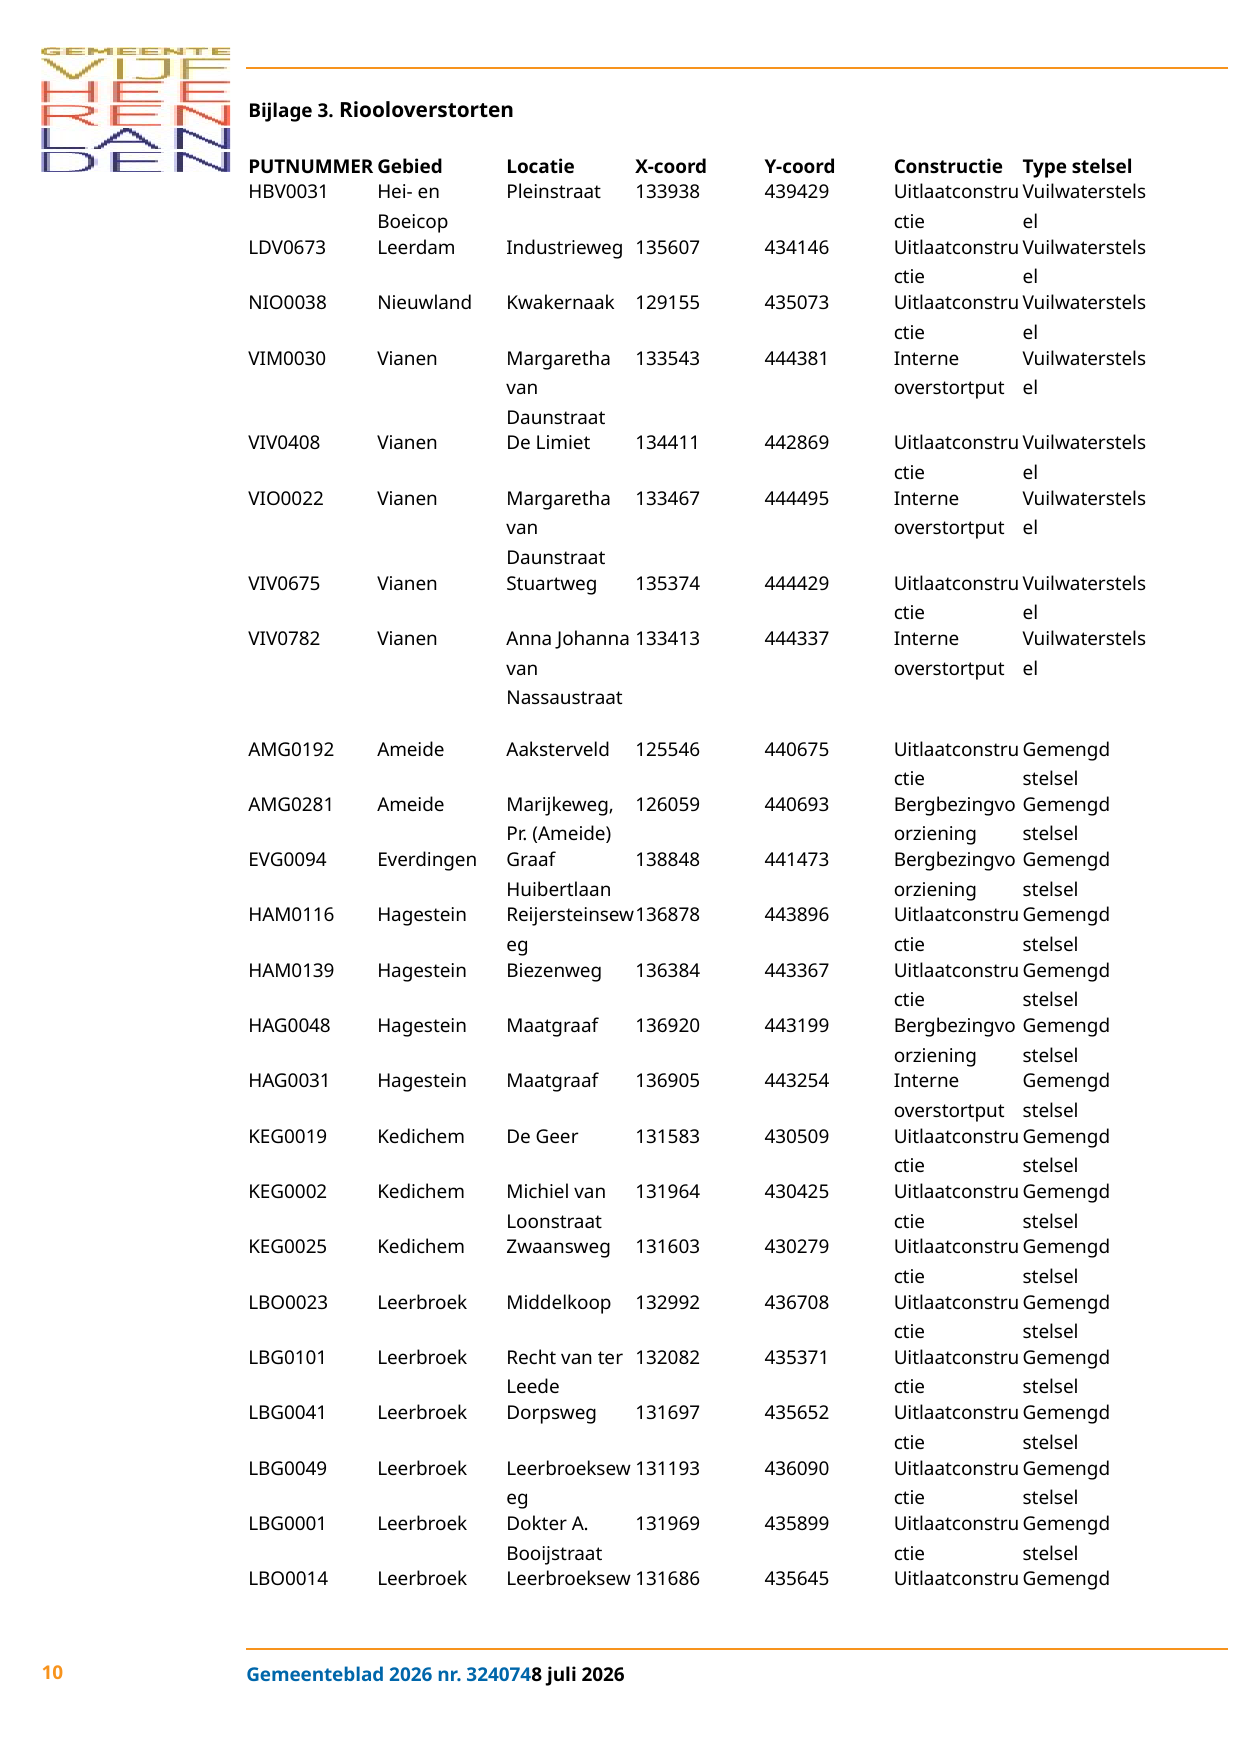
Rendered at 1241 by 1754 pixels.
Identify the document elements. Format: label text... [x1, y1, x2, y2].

table_cell 444429 [764, 570, 893, 625]
table_cell 131697 [635, 1400, 764, 1455]
table_cell 435073 [764, 289, 893, 345]
table_cell VIO0022 [248, 485, 377, 570]
table_cell Gemengd stelsel [1023, 1123, 1152, 1178]
table_cell 444337 [764, 625, 893, 710]
table_cell 444381 [764, 345, 893, 429]
table_cell Vuilwaterstelsel [1023, 625, 1152, 710]
table_cell 435899 [764, 1510, 893, 1565]
table_cell 430279 [764, 1234, 893, 1289]
table_cell Maatgraaf [506, 1068, 635, 1123]
table_header X-coord [635, 153, 764, 179]
table_cell Vuilwaterstelsel [1023, 485, 1152, 570]
table_cell VIV0675 [248, 570, 377, 625]
table_cell LBG0001 [248, 1510, 377, 1565]
table_cell 133543 [635, 345, 764, 429]
table_cell De Limiet [506, 430, 635, 485]
table_cell HAG0048 [248, 1012, 377, 1068]
table_cell Uitlaatconstructie [894, 902, 1022, 957]
table_cell Hagestein [377, 1012, 506, 1068]
table_cell 133413 [635, 625, 764, 710]
table_cell Uitlaatconstructie [894, 1234, 1022, 1289]
table_cell Vuilwaterstelsel [1023, 430, 1152, 485]
table_cell 132082 [635, 1344, 764, 1399]
table_header Type stelsel [1023, 153, 1152, 179]
table_cell 440675 [764, 736, 893, 791]
table_cell Uitlaatconstructie [894, 430, 1022, 485]
table_cell Uitlaatconstructie [894, 1510, 1022, 1565]
table_cell Gemengd stelsel [1023, 1400, 1152, 1455]
table_cell 134411 [635, 430, 764, 485]
table_cell Nieuwland [377, 289, 506, 345]
table_cell 440693 [764, 791, 893, 846]
table_cell Interne overstortput [894, 485, 1022, 570]
text Bijlage 3. Riooloverstorten [248, 95, 1152, 123]
table_cell Recht van ter Leede [506, 1344, 635, 1399]
table_cell 430425 [764, 1178, 893, 1233]
table_cell 131603 [635, 1234, 764, 1289]
table_cell Uitlaatconstructie [894, 289, 1022, 345]
table_cell Vuilwaterstelsel [1023, 289, 1152, 345]
table_cell 444495 [764, 485, 893, 570]
table_cell Hagestein [377, 1068, 506, 1123]
table_cell Reijersteinseweg [506, 902, 635, 957]
table_cell HAM0116 [248, 902, 377, 957]
table_cell AMG0192 [248, 736, 377, 791]
table_cell Dokter A. Booijstraat [506, 1510, 635, 1565]
table_cell [635, 710, 764, 736]
table_cell Uitlaatconstructie [894, 234, 1022, 289]
table_cell LBG0049 [248, 1455, 377, 1510]
table_cell Uitlaatconstru [894, 1565, 1022, 1591]
table_cell Uitlaatconstructie [894, 736, 1022, 791]
table_cell Uitlaatconstructie [894, 1289, 1022, 1344]
table_cell Vianen [377, 430, 506, 485]
table_cell Kwakernaak [506, 289, 635, 345]
table_cell 131583 [635, 1123, 764, 1178]
table_cell LBO0023 [248, 1289, 377, 1344]
table_cell Everdingen [377, 846, 506, 902]
table_cell Industrieweg [506, 234, 635, 289]
table_cell 443367 [764, 957, 893, 1012]
table_cell Gemengd stelsel [1023, 846, 1152, 902]
table_cell Interne overstortput [894, 345, 1022, 429]
table_cell Ameide [377, 791, 506, 846]
table_cell Gemengd [1023, 1565, 1152, 1591]
table_cell 443199 [764, 1012, 893, 1068]
table_cell Bergbezingvoorziening [894, 846, 1022, 902]
table_cell Gemengd stelsel [1023, 791, 1152, 846]
table_cell Vuilwaterstelsel [1023, 179, 1152, 234]
table_cell Gemengd stelsel [1023, 1289, 1152, 1344]
table_cell Hagestein [377, 902, 506, 957]
table_header Y-coord [764, 153, 893, 179]
table_cell Leerbroek [377, 1565, 506, 1591]
table_header PUTNUMMER [248, 153, 377, 179]
table_cell Vuilwaterstelsel [1023, 570, 1152, 625]
table_cell Michiel van Loonstraat [506, 1178, 635, 1233]
table_cell Margaretha van Daunstraat [506, 485, 635, 570]
table_cell 135374 [635, 570, 764, 625]
table_cell KEG0019 [248, 1123, 377, 1178]
table_cell 439429 [764, 179, 893, 234]
table_header Locatie [506, 153, 635, 179]
table_cell Stuartweg [506, 570, 635, 625]
table_cell Maatgraaf [506, 1012, 635, 1068]
table_cell 441473 [764, 846, 893, 902]
table_cell Interne overstortput [894, 1068, 1022, 1123]
table_cell [894, 710, 1022, 736]
table_cell 443254 [764, 1068, 893, 1123]
table_cell 434146 [764, 234, 893, 289]
table_cell Interne overstortput [894, 625, 1022, 710]
table_cell Graaf Huibertlaan [506, 846, 635, 902]
table_cell Uitlaatconstructie [894, 1123, 1022, 1178]
table_cell Uitlaatconstructie [894, 570, 1022, 625]
table_cell 133938 [635, 179, 764, 234]
table_cell Aaksterveld [506, 736, 635, 791]
table_cell Gemengd stelsel [1023, 1455, 1152, 1510]
table_cell 131964 [635, 1178, 764, 1233]
table_cell Vianen [377, 570, 506, 625]
table_cell Leerbroek [377, 1400, 506, 1455]
table_cell Hagestein [377, 957, 506, 1012]
table_cell Gemengd stelsel [1023, 1234, 1152, 1289]
table_header Gebied [377, 153, 506, 179]
table_cell Hei- en Boeicop [377, 179, 506, 234]
table_cell Gemengd stelsel [1023, 957, 1152, 1012]
table_cell 136920 [635, 1012, 764, 1068]
table_cell Uitlaatconstructie [894, 1455, 1022, 1510]
table_cell Leerbroek [377, 1510, 506, 1565]
table_header Constructie [894, 153, 1022, 179]
table_cell 430509 [764, 1123, 893, 1178]
table_cell Vianen [377, 345, 506, 429]
table_cell Uitlaatconstructie [894, 1400, 1022, 1455]
table_cell 442869 [764, 430, 893, 485]
table_cell KEG0025 [248, 1234, 377, 1289]
table_cell EVG0094 [248, 846, 377, 902]
table_cell Leerbroeksew [506, 1565, 635, 1591]
table_cell Leerbroek [377, 1455, 506, 1510]
table_cell 435645 [764, 1565, 893, 1591]
table_cell HAG0031 [248, 1068, 377, 1123]
table_cell 131969 [635, 1510, 764, 1565]
table_cell 435371 [764, 1344, 893, 1399]
table_cell Vianen [377, 485, 506, 570]
table_cell VIM0030 [248, 345, 377, 429]
table_cell Anna Johanna van Nassaustraat [506, 625, 635, 710]
table_cell Margaretha van Daunstraat [506, 345, 635, 429]
table_cell Ameide [377, 736, 506, 791]
table_cell NIO0038 [248, 289, 377, 345]
table_cell 131686 [635, 1565, 764, 1591]
table_cell Gemengd stelsel [1023, 1510, 1152, 1565]
table_cell Leerbroek [377, 1289, 506, 1344]
table_cell De Geer [506, 1123, 635, 1178]
table_cell 136878 [635, 902, 764, 957]
table_cell Zwaansweg [506, 1234, 635, 1289]
table_cell LBO0014 [248, 1565, 377, 1591]
table_cell HAM0139 [248, 957, 377, 1012]
table_cell [1023, 710, 1152, 736]
table_cell 436708 [764, 1289, 893, 1344]
table_cell 443896 [764, 902, 893, 957]
table_cell [248, 710, 377, 736]
table_cell Kedichem [377, 1123, 506, 1178]
table_cell Leerbroek [377, 1344, 506, 1399]
table_cell VIV0782 [248, 625, 377, 710]
table_cell Gemengd stelsel [1023, 1068, 1152, 1123]
table_cell Biezenweg [506, 957, 635, 1012]
table_cell [377, 710, 506, 736]
table_cell 131193 [635, 1455, 764, 1510]
table_cell AMG0281 [248, 791, 377, 846]
table_cell Gemengd stelsel [1023, 1178, 1152, 1233]
table_cell LBG0101 [248, 1344, 377, 1399]
table_cell Uitlaatconstructie [894, 957, 1022, 1012]
table_cell Leerdam [377, 234, 506, 289]
table_cell 126059 [635, 791, 764, 846]
table_cell Bergbezingvoorziening [894, 791, 1022, 846]
table_cell Uitlaatconstructie [894, 1344, 1022, 1399]
table_cell Gemengd stelsel [1023, 902, 1152, 957]
table_cell 132992 [635, 1289, 764, 1344]
table_cell 136384 [635, 957, 764, 1012]
table_cell Gemengd stelsel [1023, 1344, 1152, 1399]
table_cell Uitlaatconstructie [894, 179, 1022, 234]
table_cell Leerbroekseweg [506, 1455, 635, 1510]
table_cell [764, 710, 893, 736]
table_cell Kedichem [377, 1178, 506, 1233]
table_cell VIV0408 [248, 430, 377, 485]
table_cell Marijkeweg, Pr. (Ameide) [506, 791, 635, 846]
table_cell Bergbezingvoorziening [894, 1012, 1022, 1068]
picture [41, 47, 231, 172]
table_cell Vuilwaterstelsel [1023, 234, 1152, 289]
table_cell Pleinstraat [506, 179, 635, 234]
table_cell 129155 [635, 289, 764, 345]
table_cell Vuilwaterstelsel [1023, 345, 1152, 429]
table_cell Gemengd stelsel [1023, 1012, 1152, 1068]
table_cell HBV0031 [248, 179, 377, 234]
table_cell 125546 [635, 736, 764, 791]
table_cell Middelkoop [506, 1289, 635, 1344]
table_cell 435652 [764, 1400, 893, 1455]
table_cell Kedichem [377, 1234, 506, 1289]
table_cell KEG0002 [248, 1178, 377, 1233]
table_cell Gemengd stelsel [1023, 736, 1152, 791]
table_cell Vianen [377, 625, 506, 710]
table_cell 436090 [764, 1455, 893, 1510]
table_cell 136905 [635, 1068, 764, 1123]
table_cell LDV0673 [248, 234, 377, 289]
table_cell 135607 [635, 234, 764, 289]
table_cell [506, 710, 635, 736]
table_cell Uitlaatconstructie [894, 1178, 1022, 1233]
table_cell 133467 [635, 485, 764, 570]
table_cell LBG0041 [248, 1400, 377, 1455]
table_cell 138848 [635, 846, 764, 902]
table_cell Dorpsweg [506, 1400, 635, 1455]
